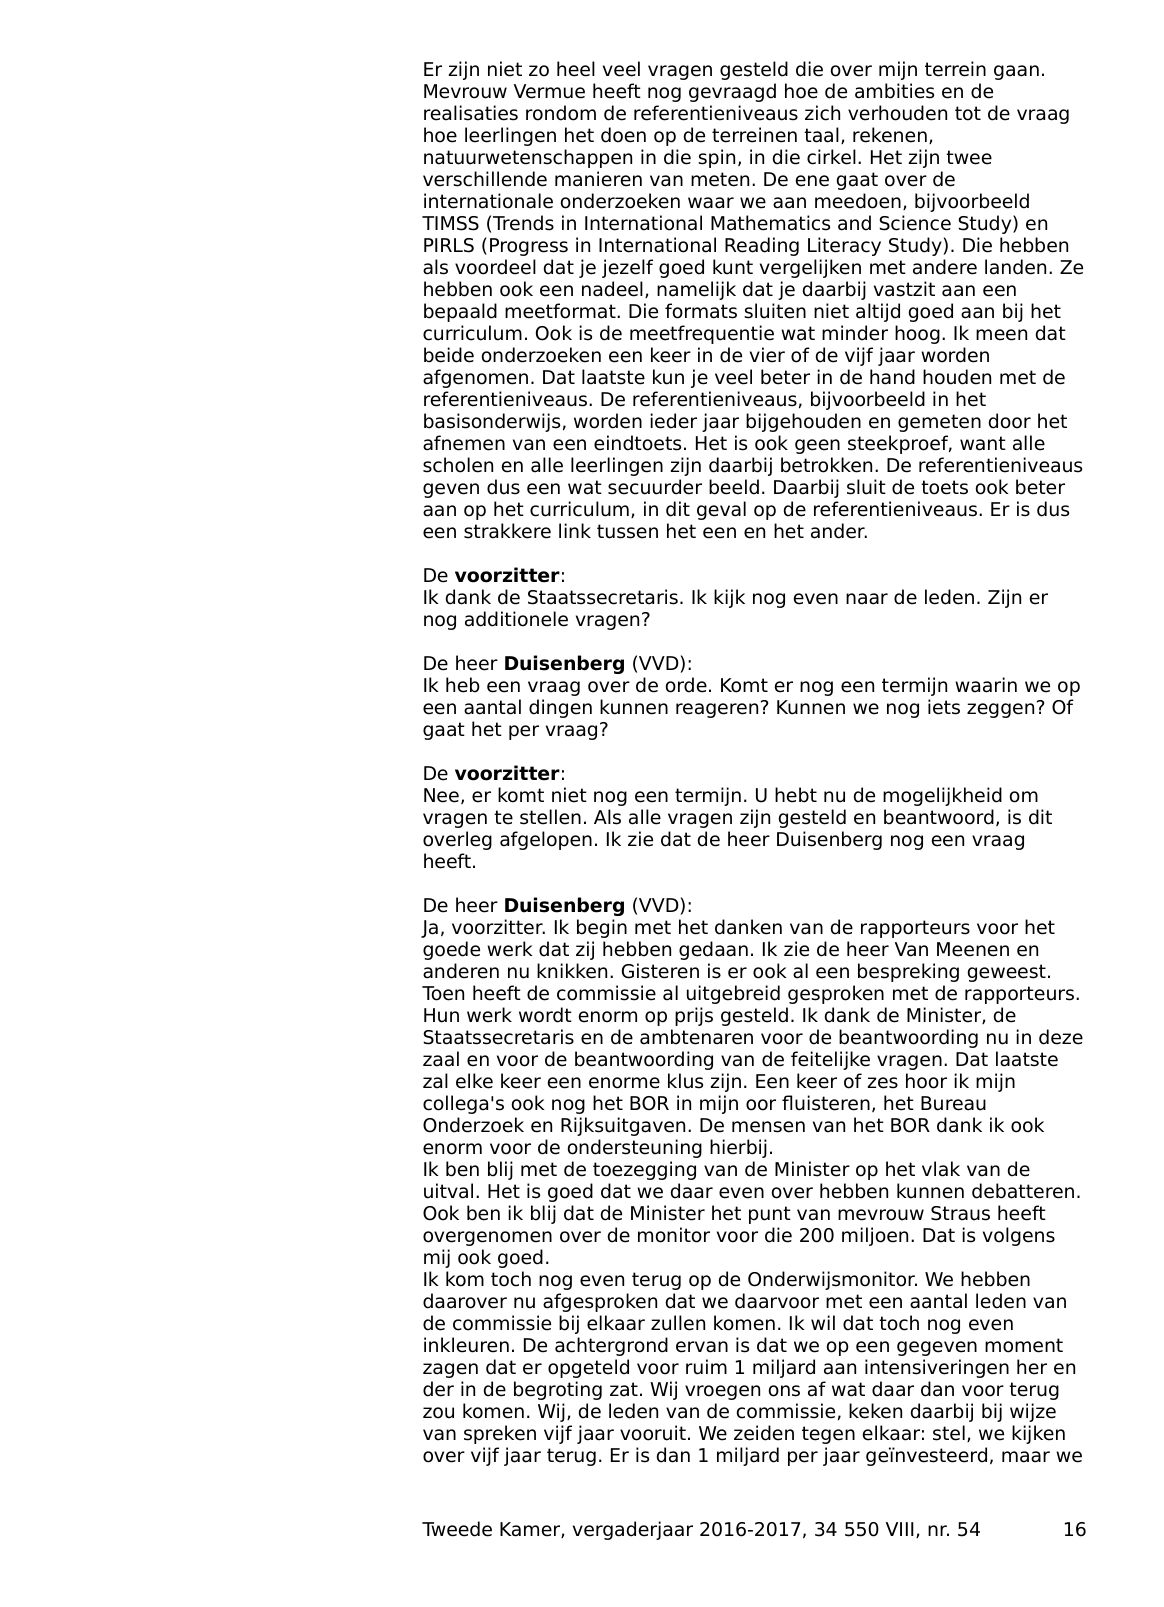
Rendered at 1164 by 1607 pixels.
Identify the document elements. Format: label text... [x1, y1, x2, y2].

text Ik heb een vraag over de orde. Komt er nog een termijn waarin we op een aantal dingen kunnen reageren? Kunnen we nog iets zeggen? Of gaat het per vraag? [422, 675, 1087, 741]
text De heer Duisenberg (VVD): [422, 895, 1087, 917]
text Ik ben blij met de toezegging van de Minister op het vlak van de uitval. Het is goed dat we daar even over hebben kunnen debatteren. Ook ben ik blij dat de Minister het punt van mevrouw Straus heeft overgenomen over de monitor voor die 200 miljoen. Dat is volgens mij ook goed. [422, 1159, 1087, 1269]
text Ja, voorzitter. Ik begin met het danken van de rapporteurs voor het goede werk dat zij hebben gedaan. Ik zie de heer Van Meenen en anderen nu knikken. Gisteren is er ook al een bespreking geweest. Toen heeft de commissie al uitgebreid gesproken met de rapporteurs. Hun werk wordt enorm op prijs gesteld. Ik dank de Minister, de Staatssecretaris en de ambtenaren voor de beantwoording nu in deze zaal en voor de beantwoording van de feitelijke vragen. Dat laatste zal elke keer een enorme klus zijn. Een keer of zes hoor ik mijn collega's ook nog het BOR in mijn oor fluisteren, het Bureau Onderzoek en Rijksuitgaven. De mensen van het BOR dank ik ook enorm voor de ondersteuning hierbij. [422, 917, 1087, 1159]
text Ik kom toch nog even terug op de Onderwijsmonitor. We hebben daarover nu afgesproken dat we daarvoor met een aantal leden van de commissie bij elkaar zullen komen. Ik wil dat toch nog even inkleuren. De achtergrond ervan is dat we op een gegeven moment zagen dat er opgeteld voor ruim 1 miljard aan intensiveringen her en der in de begroting zat. Wij vroegen ons af wat daar dan voor terug zou komen. Wij, de leden van de commissie, keken daarbij bij wijze van spreken vijf jaar vooruit. We zeiden tegen elkaar: stel, we kijken over vijf jaar terug. Er is dan 1 miljard per jaar geïnvesteerd, maar we [422, 1269, 1087, 1467]
text De heer Duisenberg (VVD): [422, 653, 1087, 675]
text Er zijn niet zo heel veel vragen gesteld die over mijn terrein gaan. Mevrouw Vermue heeft nog gevraagd hoe de ambities en de realisaties rondom de referentieniveaus zich verhouden tot de vraag hoe leerlingen het doen op de terreinen taal, rekenen, natuurwetenschappen in die spin, in die cirkel. Het zijn twee verschillende manieren van meten. De ene gaat over de internationale onderzoeken waar we aan meedoen, bijvoorbeeld TIMSS (Trends in International Mathematics and Science Study) en PIRLS (Progress in International Reading Literacy Study). Die hebben als voordeel dat je jezelf goed kunt vergelijken met andere landen. Ze hebben ook een nadeel, namelijk dat je daarbij vastzit aan een bepaald meetformat. Die formats sluiten niet altijd goed aan bij het curriculum. Ook is de meetfrequentie wat minder hoog. Ik meen dat beide onderzoeken een keer in de vier of de vijf jaar worden afgenomen. Dat laatste kun je veel beter in de hand houden met de referentieniveaus. De referentieniveaus, bijvoorbeeld in het basisonderwijs, worden ieder jaar bijgehouden en gemeten door het afnemen van een eindtoets. Het is ook geen steekproef, want alle scholen en alle leerlingen zijn daarbij betrokken. De referentieniveaus geven dus een wat secuurder beeld. Daarbij sluit de toets ook beter aan op het curriculum, in dit geval op de referentieniveaus. Er is dus een strakkere link tussen het een en het ander. [422, 59, 1087, 543]
text Nee, er komt niet nog een termijn. U hebt nu de mogelijkheid om vragen te stellen. Als alle vragen zijn gesteld en beantwoord, is dit overleg afgelopen. Ik zie dat de heer Duisenberg nog een vraag heeft. [422, 785, 1087, 873]
text Ik dank de Staatssecretaris. Ik kijk nog even naar de leden. Zijn er nog additionele vragen? [422, 587, 1087, 631]
text De voorzitter: [422, 565, 1087, 587]
text De voorzitter: [422, 763, 1087, 785]
